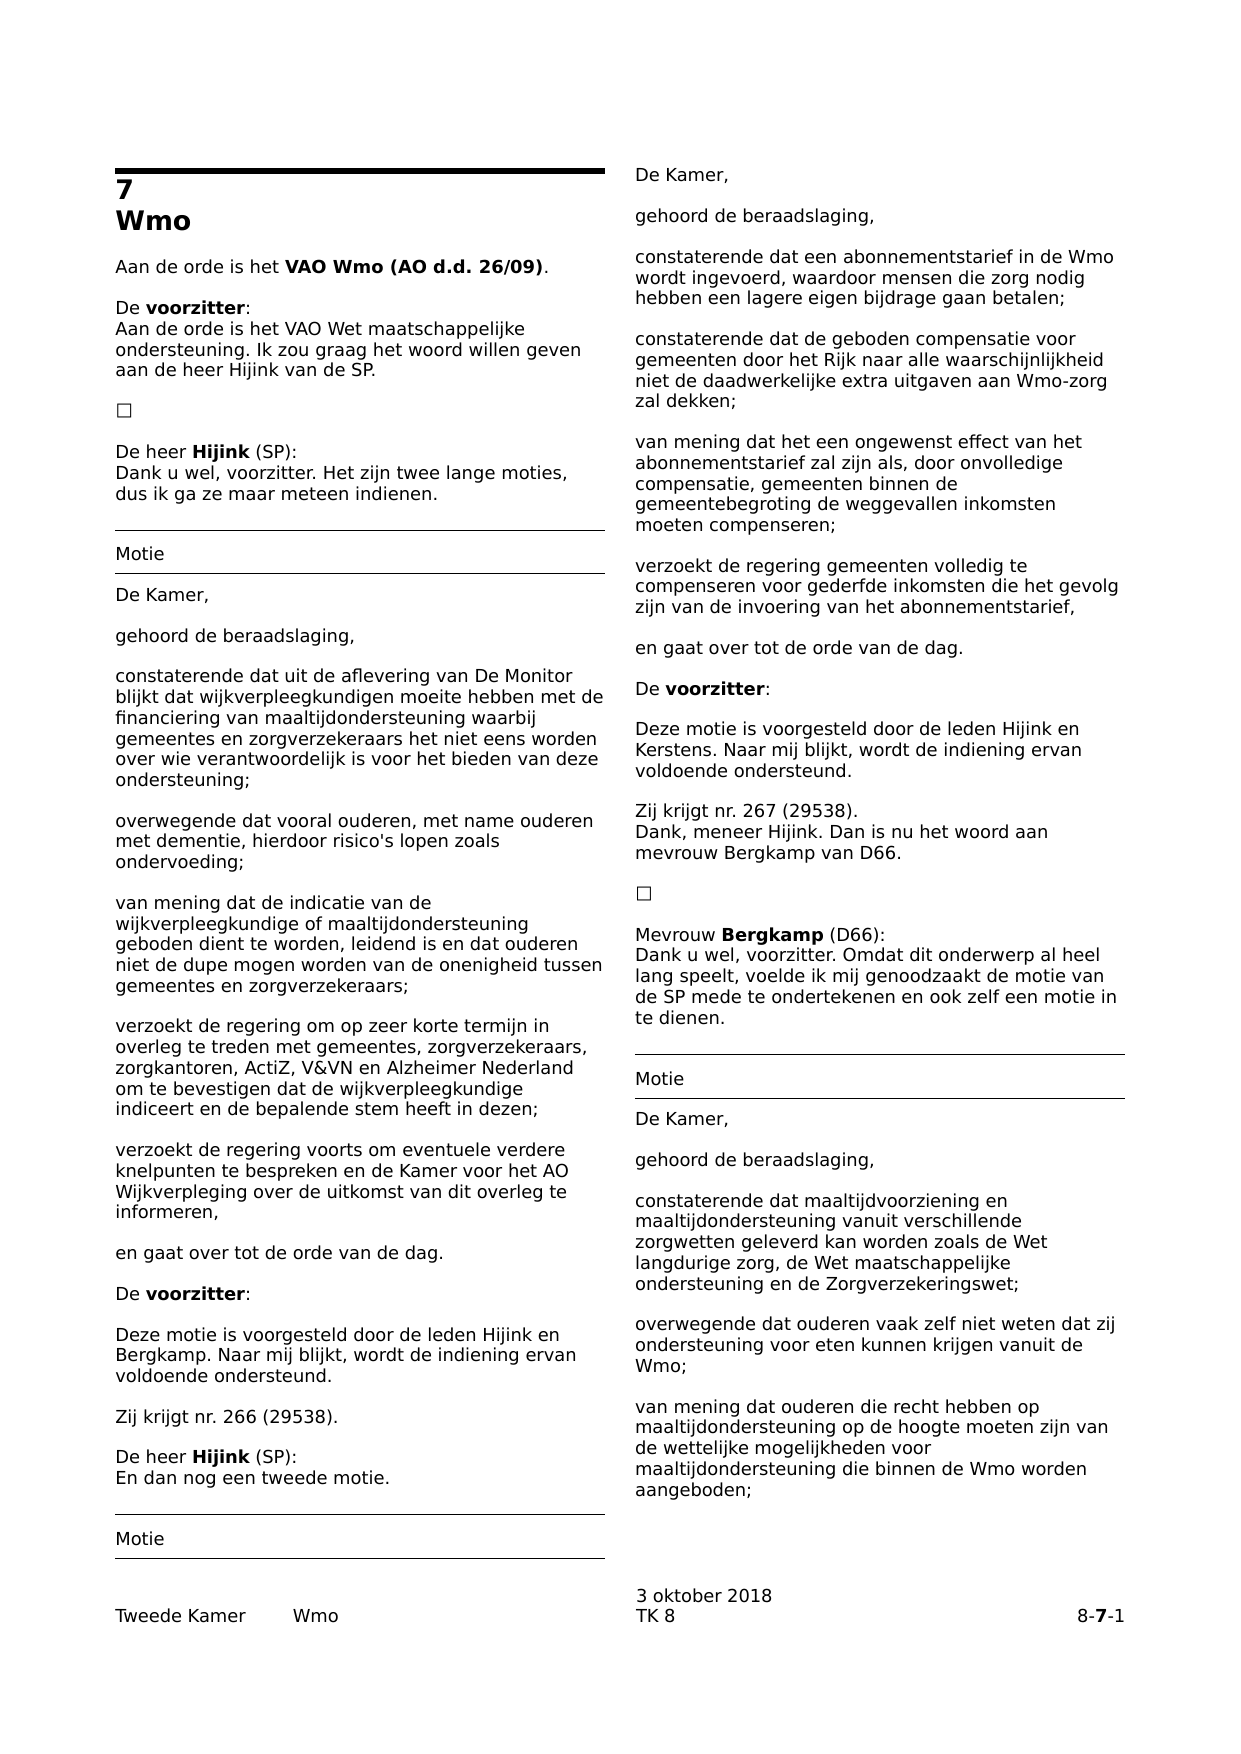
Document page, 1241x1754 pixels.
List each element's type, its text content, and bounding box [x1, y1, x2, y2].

text en gaat over tot de orde van de dag. [635, 638, 1125, 658]
text Zij krijgt nr. 267 (29538). [635, 801, 1125, 822]
text constaterende dat een abonnementstarief in de Wmo wordt ingevoerd, waardoor mensen die zorg nodig hebben een lagere eigen bijdrage gaan betalen; [635, 247, 1125, 309]
text En dan nog een tweede motie. [115, 1468, 605, 1489]
text De Kamer, [635, 165, 1125, 186]
text Dank, meneer Hijink. Dan is nu het woord aan mevrouw Bergkamp van D66. [635, 822, 1125, 864]
text van mening dat ouderen die recht hebben op maaltijdondersteuning op de hoogte moeten zijn van de wettelijke mogelijkheden voor maaltijdondersteuning die binnen de Wmo worden aangeboden; [635, 1396, 1125, 1500]
text verzoekt de regering gemeenten volledig te compenseren voor gederfde inkomsten die het gevolg zijn van de invoering van het abonnementstarief, [635, 556, 1125, 618]
text Mevrouw Bergkamp (D66): [635, 924, 1125, 945]
text constaterende dat uit de aflevering van De Monitor blijkt dat wijkverpleegkundigen moeite hebben met de financiering van maaltijdondersteuning waarbij gemeentes en zorgverzekeraars het niet eens worden over wie verantwoordelijk is voor het bieden van deze ondersteuning; [115, 666, 605, 791]
text Motie [635, 1068, 1125, 1089]
text overwegende dat ouderen vaak zelf niet weten dat zij ondersteuning voor eten kunnen krijgen vanuit de Wmo; [635, 1314, 1125, 1376]
text Motie [115, 544, 605, 565]
text constaterende dat maaltijdvoorziening en maaltijdondersteuning vanuit verschillende zorgwetten geleverd kan worden zoals de Wet langdurige zorg, de Wet maatschappelijke ondersteuning en de Zorgverzekeringswet; [635, 1191, 1125, 1294]
text verzoekt de regering om op zeer korte termijn in overleg te treden met gemeentes, zorgverzekeraars, zorgkantoren, ActiZ, V&VN en Alzheimer Nederland om te bevestigen dat de wijkverpleegkundige indiceert en de bepalende stem heeft in dezen; [115, 1016, 605, 1120]
text De voorzitter: [115, 298, 605, 318]
text gehoord de beraadslaging, [115, 625, 605, 646]
text Dank u wel, voorzitter. Het zijn twee lange moties, dus ik ga ze maar meteen indienen. [115, 462, 605, 504]
text gehoord de beraadslaging, [635, 206, 1125, 227]
text De heer Hijink (SP): [115, 1447, 605, 1468]
text van mening dat de indicatie van de wijkverpleegkundige of maaltijdondersteuning geboden dient te worden, leidend is en dat ouderen niet de dupe mogen worden van de onenigheid tussen gemeentes en zorgverzekeraars; [115, 893, 605, 996]
text De Kamer, [115, 585, 605, 605]
text De Kamer, [635, 1109, 1125, 1130]
text Deze motie is voorgesteld door de leden Hijink en Bergkamp. Naar mij blijkt, wordt de indiening ervan voldoende ondersteund. [115, 1324, 605, 1387]
text Motie [115, 1529, 605, 1549]
title 7 Wmo [115, 174, 605, 237]
text Deze motie is voorgesteld door de leden Hijink en Kerstens. Naar mij blijkt, wordt de indiening ervan voldoende ondersteund. [635, 719, 1125, 781]
text ⬜ [635, 884, 1125, 904]
text overwegende dat vooral ouderen, met name ouderen met dementie, hierdoor risico's lopen zoals ondervoeding; [115, 811, 605, 873]
text De heer Hijink (SP): [115, 442, 605, 462]
text Dank u wel, voorzitter. Omdat dit onderwerp al heel lang speelt, voelde ik mij genoodzaakt de motie van de SP mede te ondertekenen en ook zelf een motie in te dienen. [635, 945, 1125, 1028]
text constaterende dat de geboden compensatie voor gemeenten door het Rijk naar alle waarschijnlijkheid niet de daadwerkelijke extra uitgaven aan Wmo-zorg zal dekken; [635, 329, 1125, 412]
text gehoord de beraadslaging, [635, 1150, 1125, 1171]
text De voorzitter: [115, 1284, 605, 1304]
text ⬜ [115, 401, 605, 422]
text De voorzitter: [635, 678, 1125, 699]
text Aan de orde is het VAO Wmo (AO d.d. 26/09). [115, 257, 605, 278]
text en gaat over tot de orde van de dag. [115, 1243, 605, 1264]
text Aan de orde is het VAO Wet maatschappelijke ondersteuning. Ik zou graag het woord willen geven aan de heer Hijink van de SP. [115, 318, 605, 381]
text verzoekt de regering voorts om eventuele verdere knelpunten te bespreken en de Kamer voor het AO Wijkverpleging over de uitkomst van dit overleg te informeren, [115, 1140, 605, 1223]
text Zij krijgt nr. 266 (29538). [115, 1407, 605, 1427]
text van mening dat het een ongewenst effect van het abonnementstarief zal zijn als, door onvolledige compensatie, gemeenten binnen de gemeentebegroting de weggevallen inkomsten moeten compenseren; [635, 432, 1125, 536]
